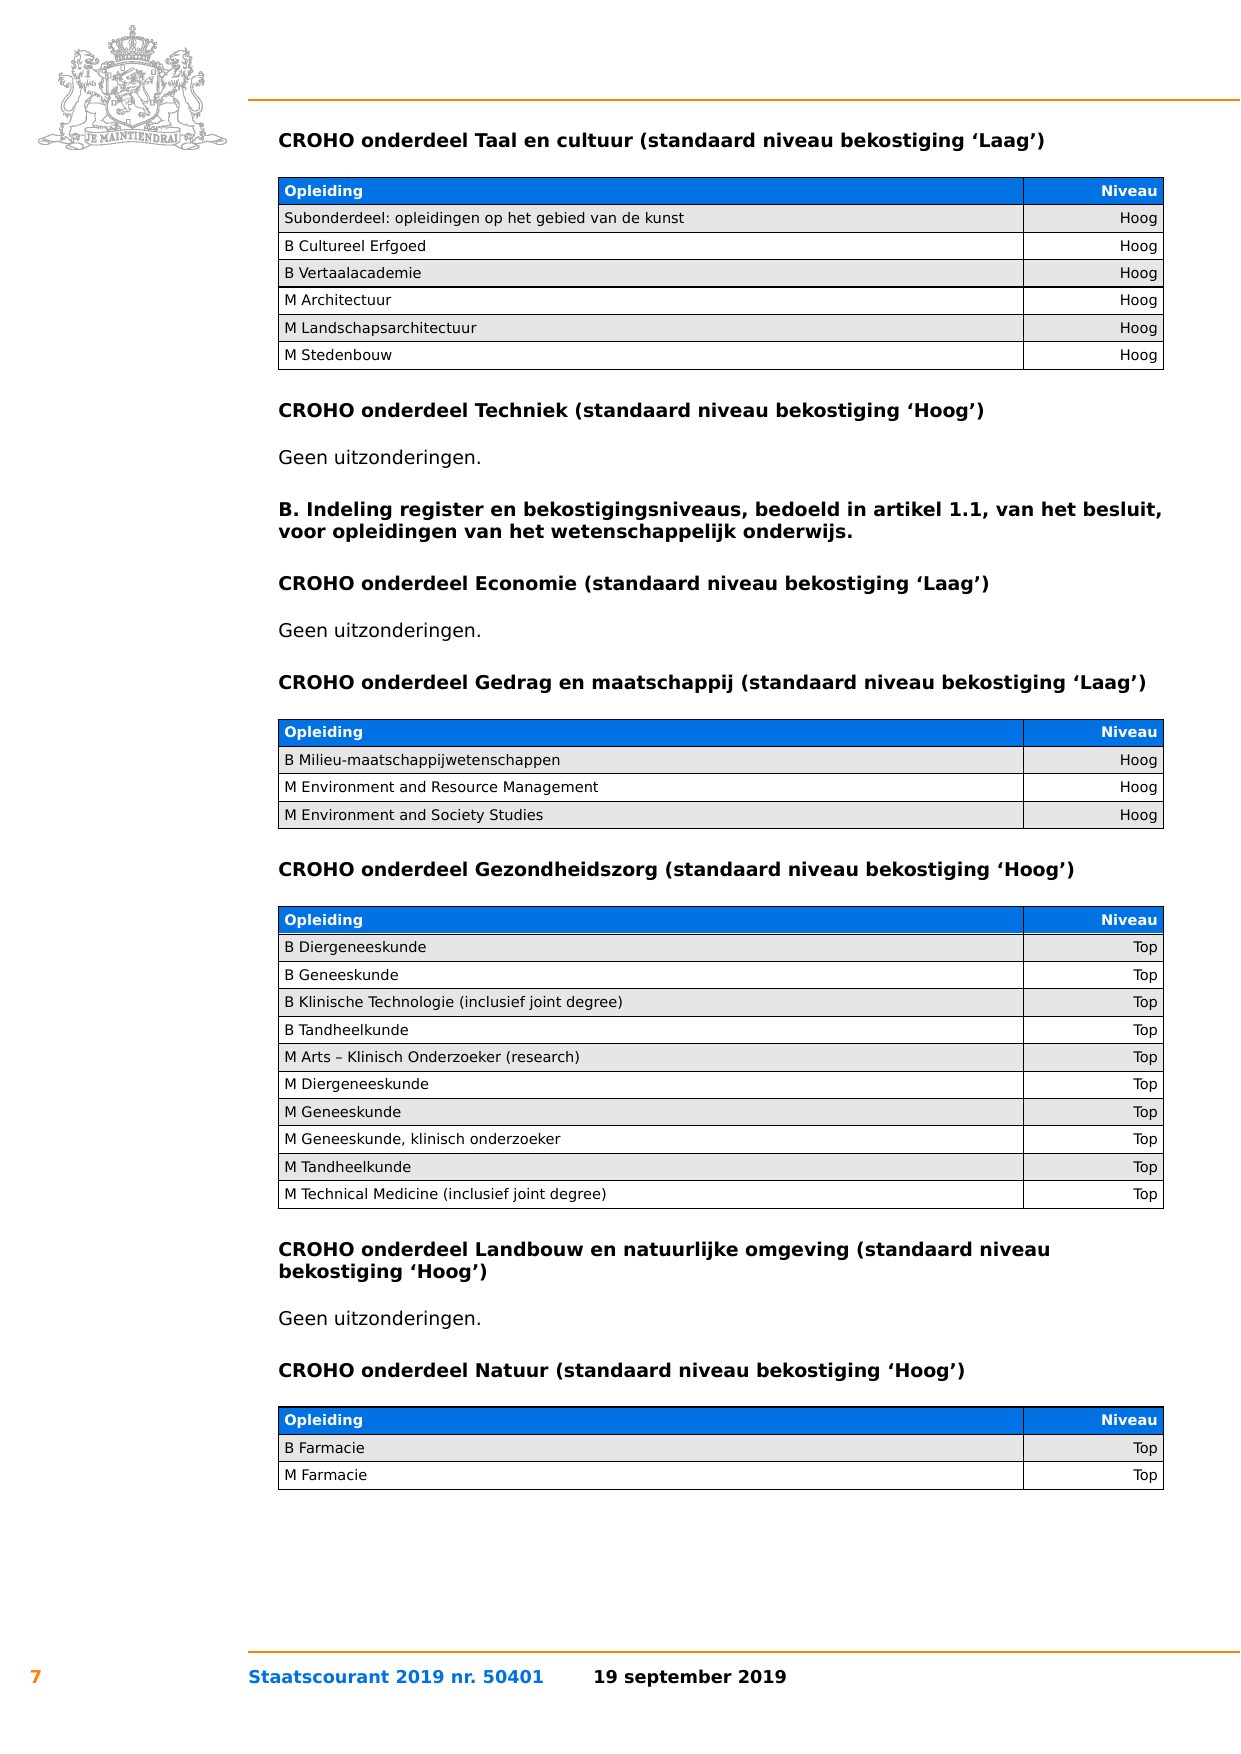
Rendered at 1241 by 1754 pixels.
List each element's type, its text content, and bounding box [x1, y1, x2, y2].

subtitle CROHO onderdeel Landbouw en natuurlijke omgeving (standaard niveau bekostiging ‘Hoog’) [278, 1238, 1163, 1282]
table_cell Top [1024, 1435, 1163, 1461]
subtitle CROHO onderdeel Gedrag en maatschappij (standaard niveau bekostiging ‘Laag’) [278, 672, 1163, 693]
table_cell B Tandheelkunde [279, 1017, 1023, 1043]
table_cell B Farmacie [279, 1435, 1023, 1461]
table_cell M Diergeneeskunde [279, 1072, 1023, 1098]
table_cell M Geneeskunde, klinisch onderzoeker [279, 1126, 1023, 1153]
table_cell Top [1024, 1099, 1163, 1125]
table_cell M Farmacie [279, 1462, 1023, 1489]
subtitle CROHO onderdeel Economie (standaard niveau bekostiging ‘Laag’) [278, 573, 1163, 594]
table_cell Top [1024, 1462, 1163, 1489]
table_cell Hoog [1024, 260, 1163, 286]
table_cell M Geneeskunde [279, 1099, 1023, 1125]
table_cell B Vertaalacademie [279, 260, 1023, 286]
table_cell M Technical Medicine (inclusief joint degree) [279, 1181, 1023, 1207]
subtitle CROHO onderdeel Taal en cultuur (standaard niveau bekostiging ‘Laag’) [278, 130, 1163, 152]
table_cell Hoog [1024, 315, 1163, 341]
table_cell M Stedenbouw [279, 342, 1023, 369]
table_cell Subonderdeel: opleidingen op het gebied van de kunst [279, 205, 1023, 232]
table_cell B Geneeskunde [279, 962, 1023, 988]
table_cell M Tandheelkunde [279, 1154, 1023, 1180]
subtitle CROHO onderdeel Natuur (standaard niveau bekostiging ‘Hoog’) [278, 1359, 1163, 1381]
picture [38, 25, 227, 150]
table_cell Hoog [1024, 747, 1163, 773]
table_cell Top [1024, 1181, 1163, 1207]
table_cell M Landschapsarchitectuur [279, 315, 1023, 341]
table_cell Top [1024, 935, 1163, 961]
table_cell Top [1024, 1044, 1163, 1071]
table_header Niveau [1024, 907, 1163, 933]
table_header Opleiding [279, 907, 1023, 933]
table_cell Hoog [1024, 774, 1163, 801]
table_cell M Environment and Resource Management [279, 774, 1023, 801]
table_header Niveau [1024, 720, 1163, 746]
table_cell Hoog [1024, 288, 1163, 314]
table_cell M Arts – Klinisch Onderzoeker (research) [279, 1044, 1023, 1071]
table_header Opleiding [279, 720, 1023, 746]
subtitle CROHO onderdeel Techniek (standaard niveau bekostiging ‘Hoog’) [278, 400, 1163, 422]
table_cell Hoog [1024, 802, 1163, 828]
table_cell Top [1024, 989, 1163, 1016]
table_cell Hoog [1024, 342, 1163, 369]
table_cell Top [1024, 1072, 1163, 1098]
text Geen uitzonderingen. [278, 619, 1163, 642]
subtitle CROHO onderdeel Gezondheidszorg (standaard niveau bekostiging ‘Hoog’) [278, 859, 1163, 881]
table_header Niveau [1024, 1408, 1163, 1434]
text Geen uitzonderingen. [278, 447, 1163, 469]
table_cell Hoog [1024, 205, 1163, 232]
subtitle B. Indeling register en bekostigingsniveaus, bedoeld in artikel 1.1, van het besluit, voor opleidingen van het wetenschappelijk onderwijs. [278, 499, 1163, 543]
table_cell Top [1024, 1154, 1163, 1180]
table_cell B Klinische Technologie (inclusief joint degree) [279, 989, 1023, 1016]
table_header Opleiding [279, 178, 1023, 204]
table_cell B Milieu-maatschappijwetenschappen [279, 747, 1023, 773]
table_cell Hoog [1024, 233, 1163, 259]
table_cell B Diergeneeskunde [279, 935, 1023, 961]
table_cell Top [1024, 1126, 1163, 1153]
table_cell Top [1024, 1017, 1163, 1043]
table_cell M Environment and Society Studies [279, 802, 1023, 828]
text Geen uitzonderingen. [278, 1307, 1163, 1329]
table_cell Top [1024, 962, 1163, 988]
table_cell B Cultureel Erfgoed [279, 233, 1023, 259]
table_header Opleiding [279, 1408, 1023, 1434]
table_header Niveau [1024, 178, 1163, 204]
table_cell M Architectuur [279, 288, 1023, 314]
